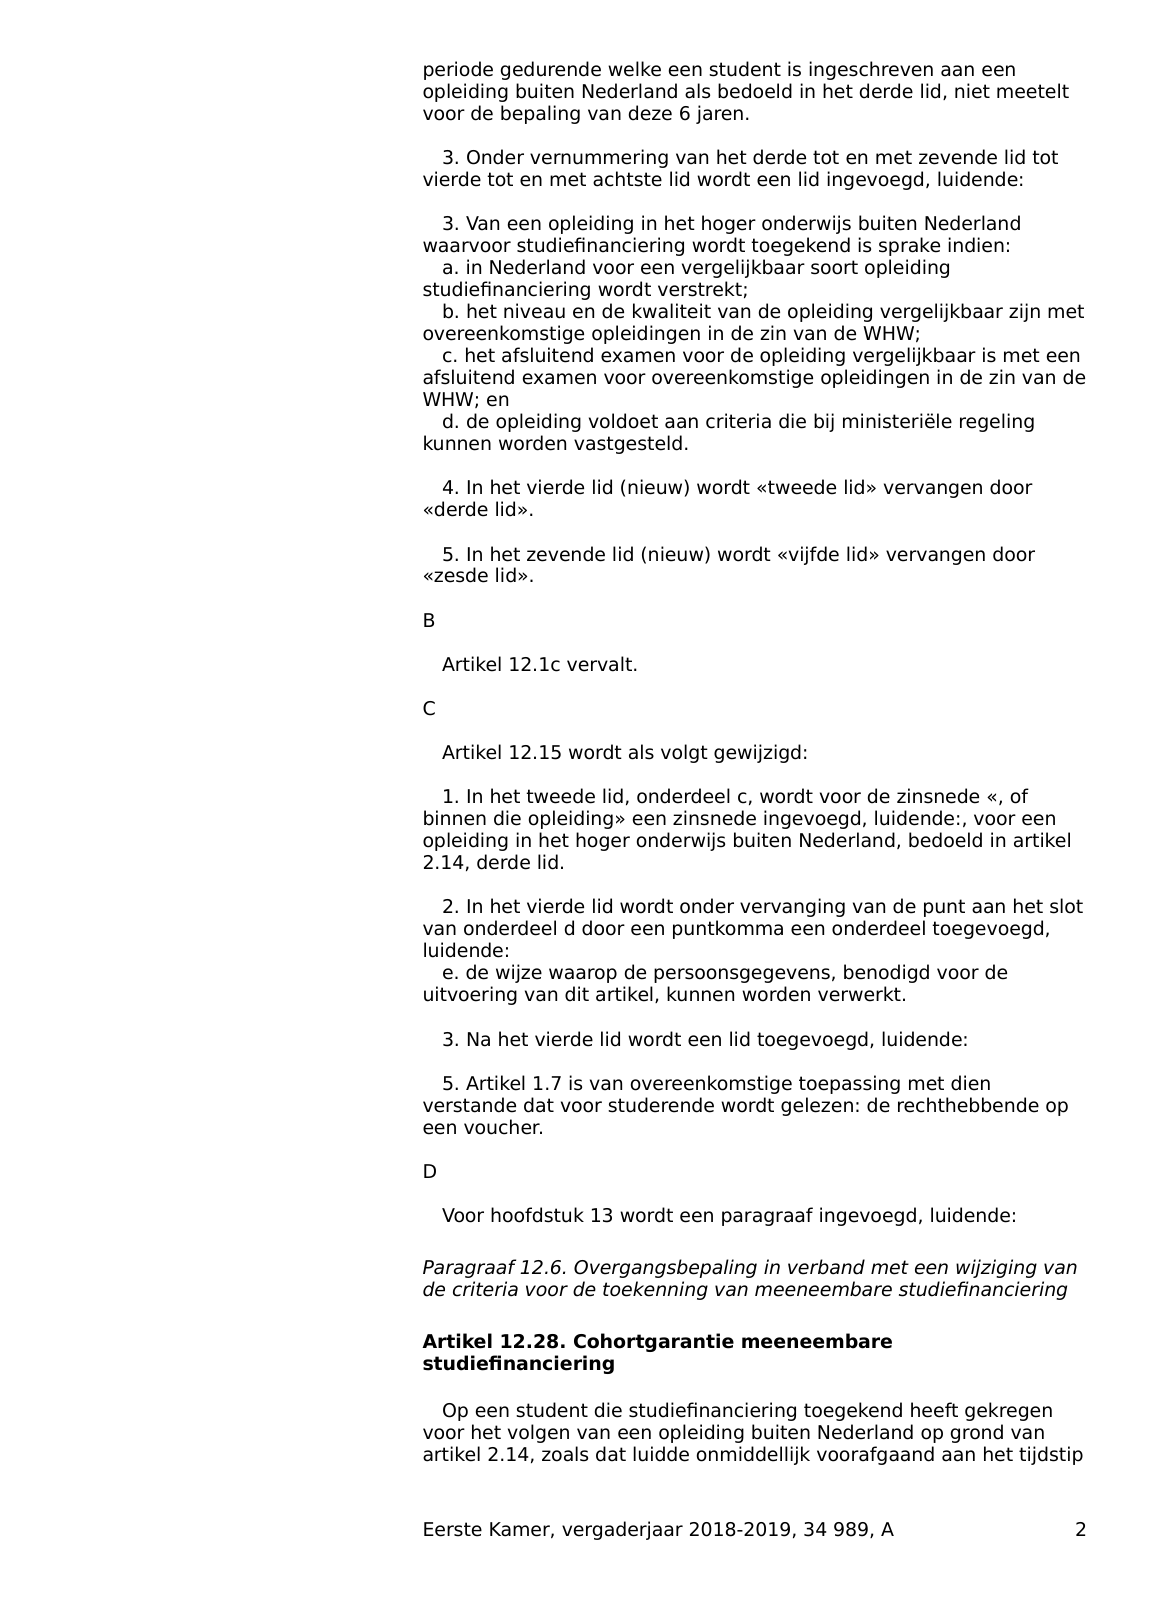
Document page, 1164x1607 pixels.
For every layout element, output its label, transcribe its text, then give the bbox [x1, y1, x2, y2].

text 5. Artikel 1.7 is van overeenkomstige toepassing met dien verstande dat voor studerende wordt gelezen: de rechthebbende op een voucher. [422, 1073, 1087, 1138]
text 3. Van een opleiding in het hoger onderwijs buiten Nederland waarvoor studiefinanciering wordt toegekend is sprake indien: [422, 213, 1087, 257]
text d. de opleiding voldoet aan criteria die bij ministeriële regeling kunnen worden vastgesteld. [422, 411, 1087, 455]
text a. in Nederland voor een vergelijkbaar soort opleiding studiefinanciering wordt verstrekt; [422, 257, 1087, 301]
text 3. Onder vernummering van het derde tot en met zevende lid tot vierde tot en met achtste lid wordt een lid ingevoegd, luidende: [422, 147, 1087, 191]
text 4. In het vierde lid (nieuw) wordt «tweede lid» vervangen door «derde lid». [422, 477, 1087, 521]
text 5. In het zevende lid (nieuw) wordt «vijfde lid» vervangen door «zesde lid». [422, 543, 1087, 587]
subtitle Paragraaf 12.6. Overgangsbepaling in verband met een wijziging van de criteria voor de toekenning van meeneembare studiefinanciering [422, 1257, 1087, 1301]
text B [422, 609, 1087, 632]
subtitle Artikel 12.28. Cohortgarantie meeneembare studiefinanciering [422, 1331, 1087, 1375]
text b. het niveau en de kwaliteit van de opleiding vergelijkbaar zijn met overeenkomstige opleidingen in de zin van de WHW; [422, 301, 1087, 345]
text D [422, 1161, 1087, 1183]
text 1. In het tweede lid, onderdeel c, wordt voor de zinsnede «, of binnen die opleiding» een zinsnede ingevoegd, luidende:, voor een opleiding in het hoger onderwijs buiten Nederland, bedoeld in artikel 2.14, derde lid. [422, 786, 1087, 874]
text Voor hoofdstuk 13 wordt een paragraaf ingevoegd, luidende: [422, 1205, 1087, 1227]
text 2. In het vierde lid wordt onder vervanging van de punt aan het slot van onderdeel d door een puntkomma een onderdeel toegevoegd, luidende: [422, 896, 1087, 962]
text Op een student die studiefinanciering toegekend heeft gekregen voor het volgen van een opleiding buiten Nederland op grond van artikel 2.14, zoals dat luidde onmiddellijk voorafgaand aan het tijdstip [422, 1400, 1087, 1466]
text Artikel 12.15 wordt als volgt gewijzigd: [422, 742, 1087, 764]
text Artikel 12.1c vervalt. [422, 654, 1087, 676]
text C [422, 698, 1087, 720]
text 3. Na het vierde lid wordt een lid toegevoegd, luidende: [422, 1028, 1087, 1050]
text e. de wijze waarop de persoonsgegevens, benodigd voor de uitvoering van dit artikel, kunnen worden verwerkt. [422, 962, 1087, 1006]
text c. het afsluitend examen voor de opleiding vergelijkbaar is met een afsluitend examen voor overeenkomstige opleidingen in de zin van de WHW; en [422, 345, 1087, 411]
text periode gedurende welke een student is ingeschreven aan een opleiding buiten Nederland als bedoeld in het derde lid, niet meetelt voor de bepaling van deze 6 jaren. [422, 59, 1087, 125]
